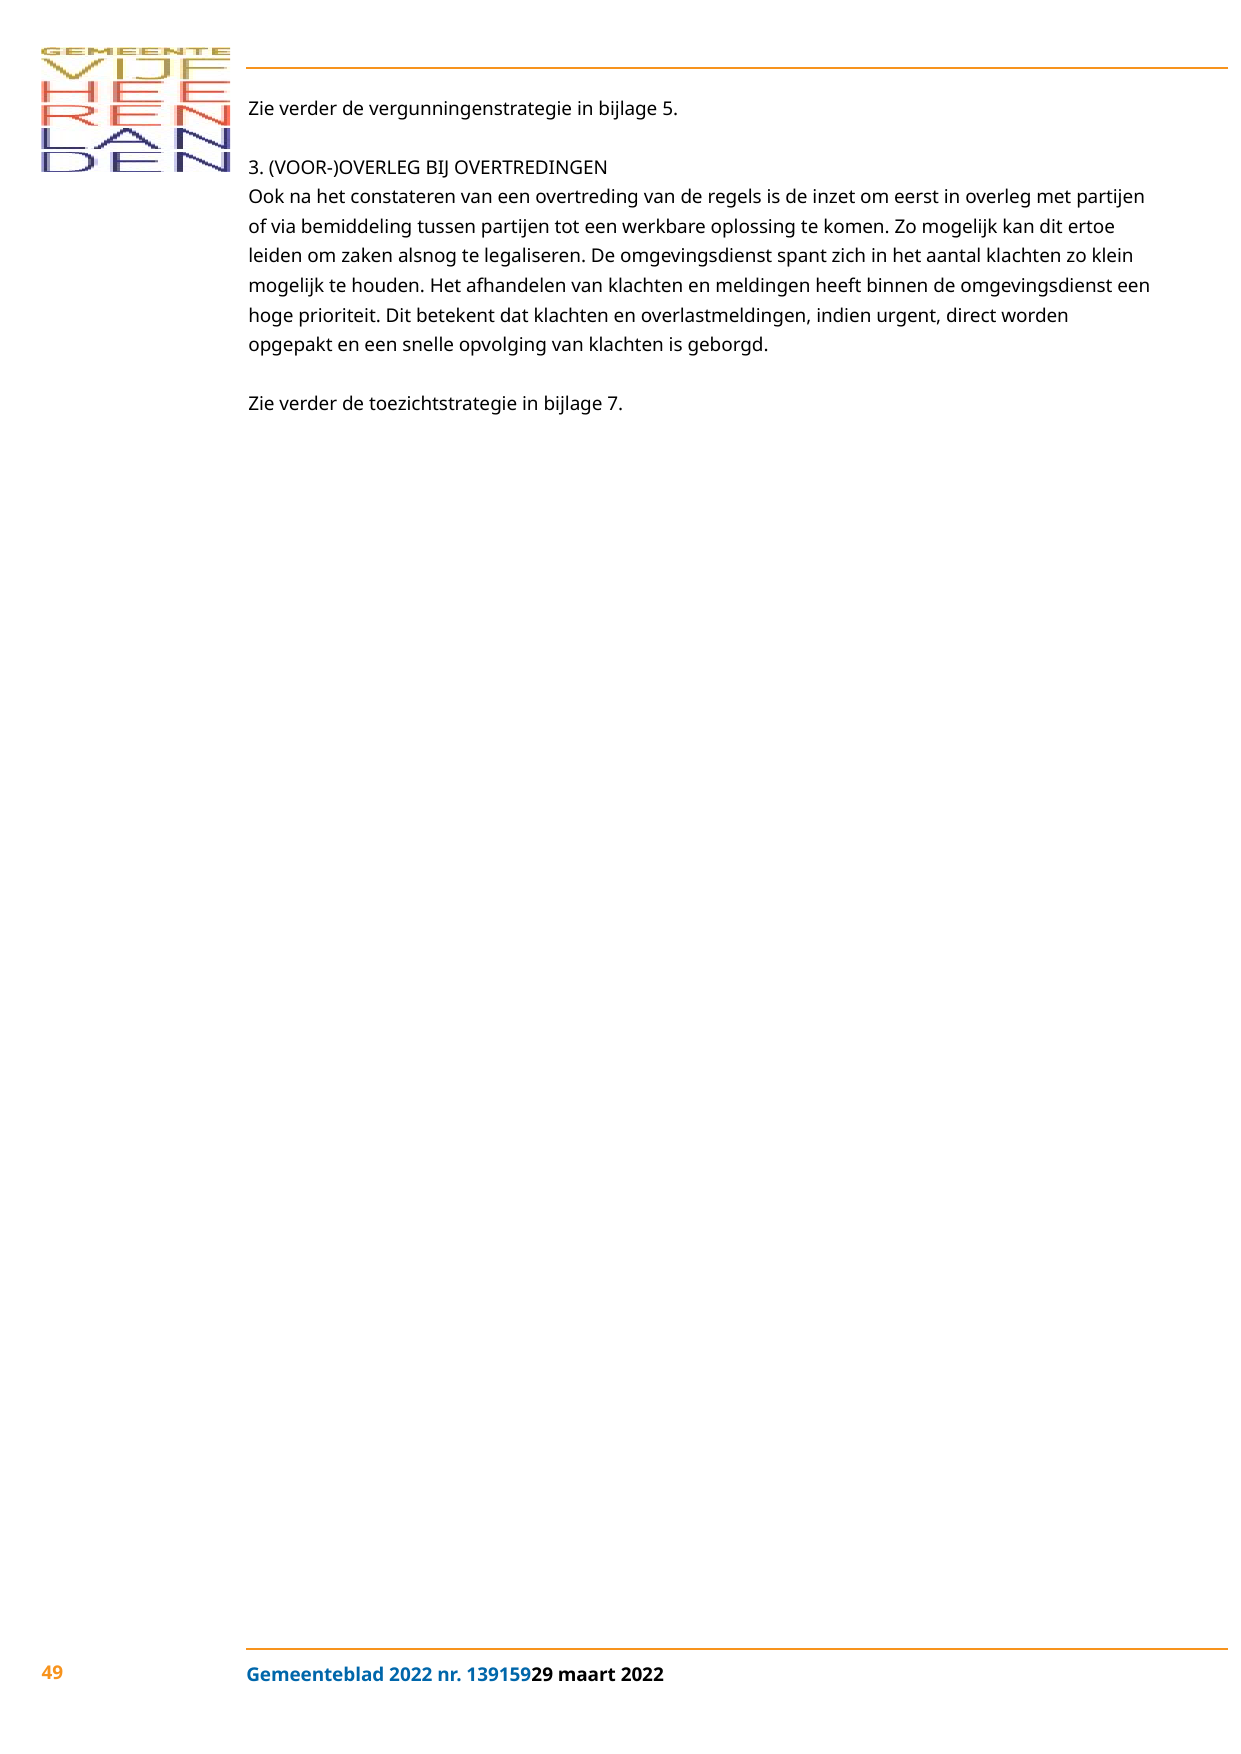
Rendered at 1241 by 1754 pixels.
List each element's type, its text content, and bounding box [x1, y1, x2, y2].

text Zie verder de toezichtstrategie in bijlage 7. [248, 391, 1152, 416]
picture [41, 47, 231, 172]
text Zie verder de vergunningenstrategie in bijlage 5. [248, 95, 1152, 121]
text 3. (VOOR-)OVERLEG BIJ OVERTREDINGEN [248, 154, 1152, 180]
text Ook na het constateren van een overtreding van de regels is de inzet om eerst in overleg met partijen of via bemiddeling tussen partijen tot een werkbare oplossing te komen. Zo mogelijk kan dit ertoe leiden om zaken alsnog te legaliseren. De omgevingsdienst spant zich in het aantal klachten zo klein mogelijk te houden. Het afhandelen van klachten en meldingen heeft binnen de omgevingsdienst een hoge prioriteit. Dit betekent dat klachten en overlastmeldingen, indien urgent, direct worden opgepakt en een snelle opvolging van klachten is geborgd. [248, 183, 1152, 357]
